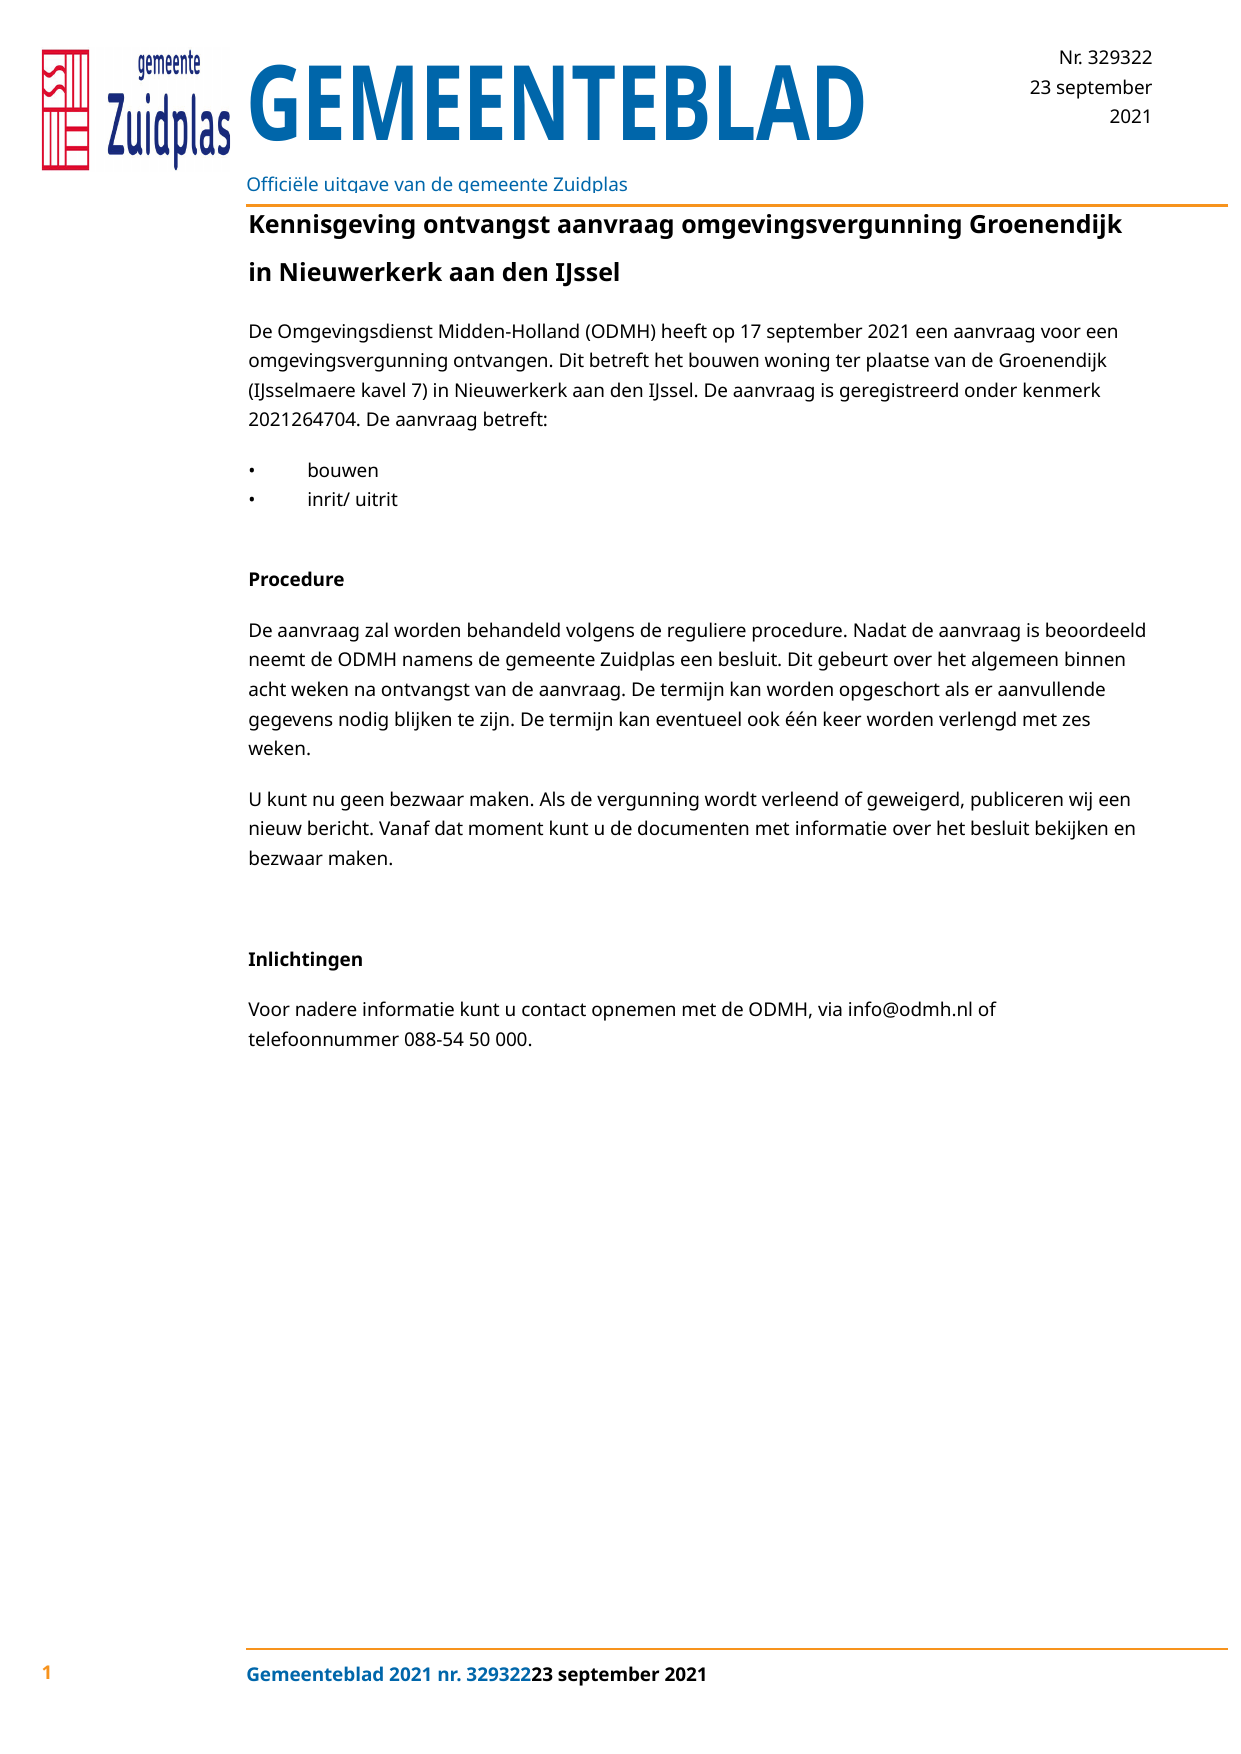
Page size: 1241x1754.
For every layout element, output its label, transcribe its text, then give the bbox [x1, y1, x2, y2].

picture [41, 47, 231, 172]
text Voor nadere informatie kunt u contact opnemen met de ODMH, via info@odmh.nl of telefoonnummer 088-54 50 000. [248, 996, 1152, 1052]
list inrit/ uitrit [248, 487, 1152, 512]
text Inlichtingen [248, 946, 1152, 972]
text De Omgevingsdienst Midden-Holland (ODMH) heeft op 17 september 2021 een aanvraag voor een omgevingsvergunning ontvangen. Dit betreft het bouwen woning ter plaatse van de Groenendijk (IJsselmaere kavel 7) in Nieuwerkerk aan den IJssel. De aanvraag is geregistreerd onder kenmerk 2021264704. De aanvraag betreft: [248, 318, 1152, 432]
text U kunt nu geen bezwaar maken. Als de vergunning wordt verleend of geweigerd, publiceren wij een nieuw bericht. Vanaf dat moment kunt u de documenten met informatie over het besluit bekijken en bezwaar maken. [248, 786, 1152, 871]
text Procedure [248, 567, 1152, 592]
text De aanvraag zal worden behandeld volgens de reguliere procedure. Nadat de aanvraag is beoordeeld neemt de ODMH namens de gemeente Zuidplas een besluit. Dit gebeurt over het algemeen binnen acht weken na ontvangst van de aanvraag. De termijn kan worden opgeschort als er aanvullende gegevens nodig blijken te zijn. De termijn kan eventueel ook één keer worden verlengd met zes weken. [248, 617, 1152, 761]
text Kennisgeving ontvangst aanvraag omgevingsvergunning Groenendijk in Nieuwerkerk aan den IJssel [248, 207, 1152, 288]
list bouwen [248, 457, 1152, 483]
